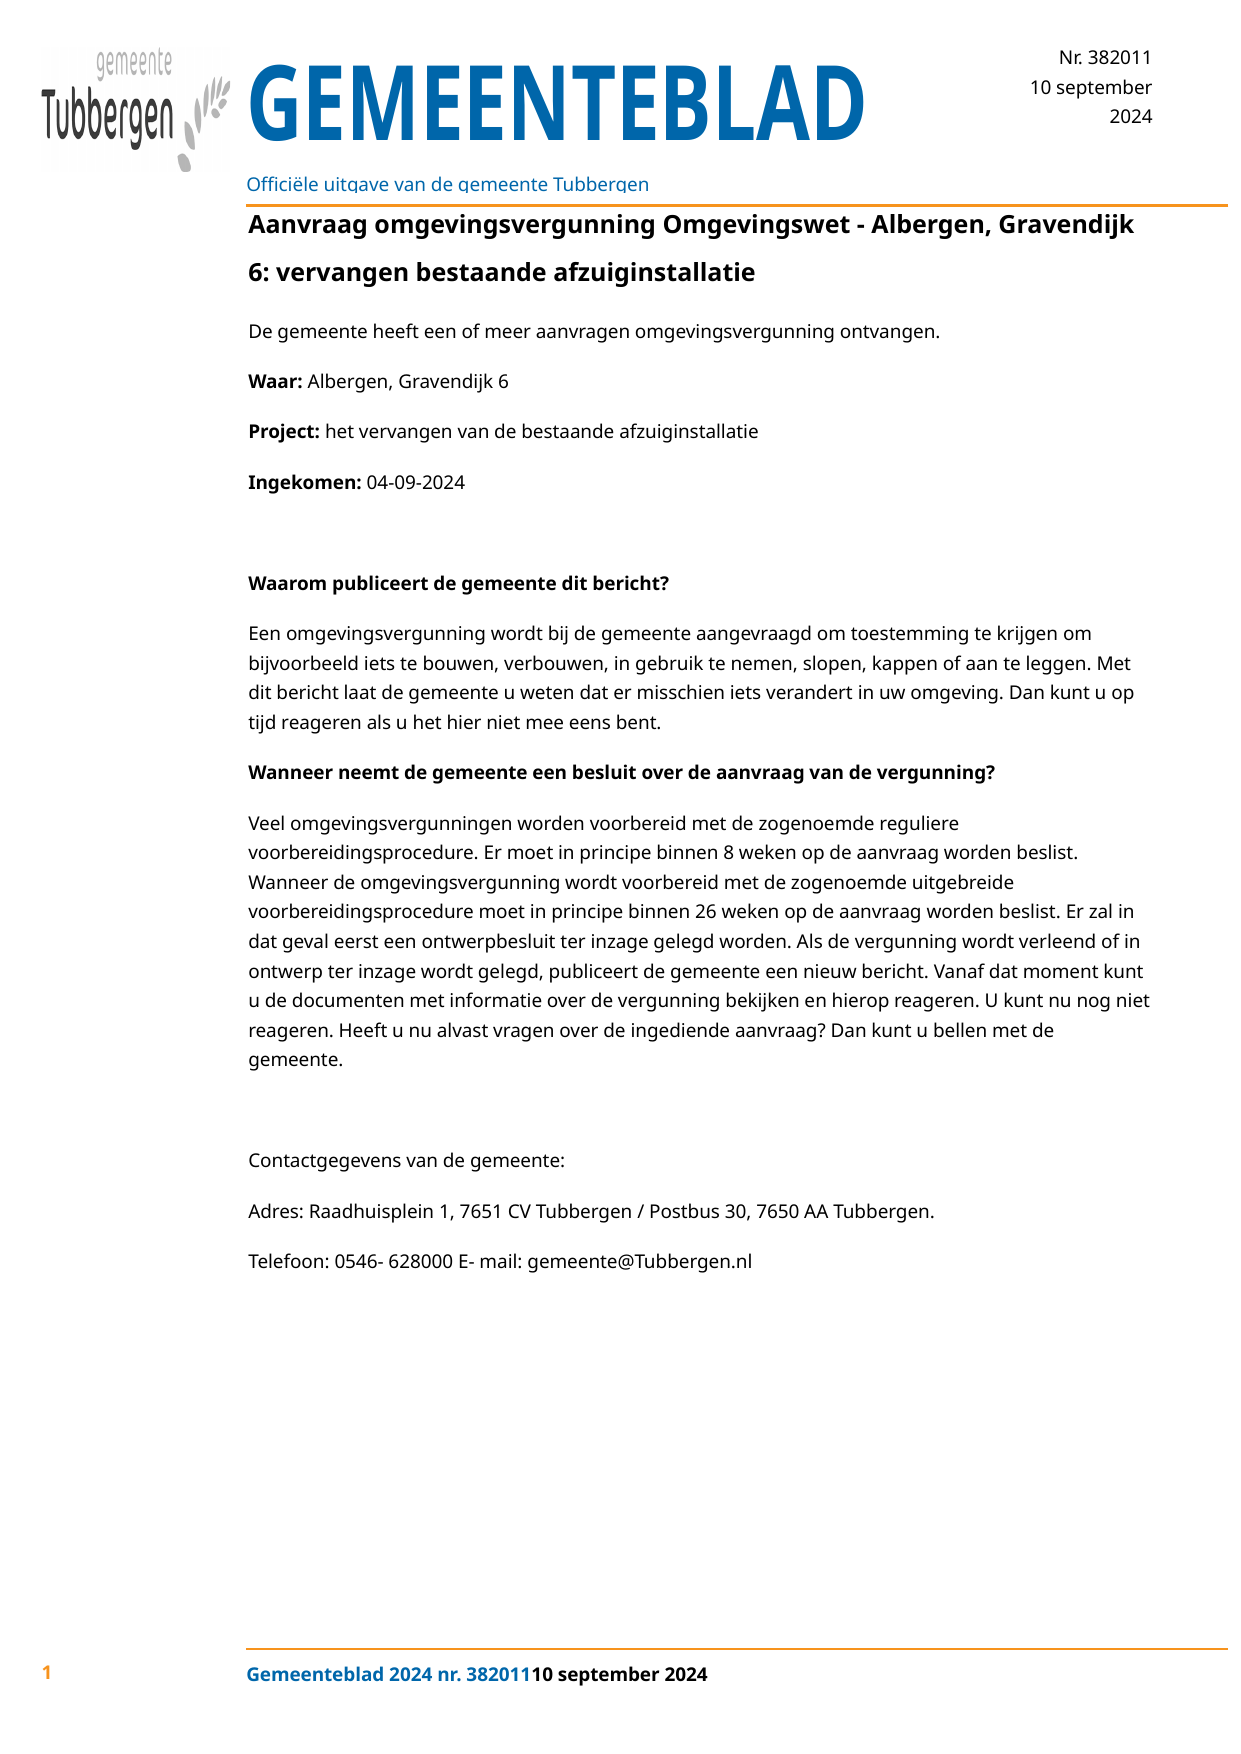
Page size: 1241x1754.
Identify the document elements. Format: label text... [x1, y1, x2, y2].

text Aanvraag omgevingsvergunning Omgevingswet - Albergen, Gravendijk 6: vervangen bestaande afzuiginstallatie [248, 207, 1152, 288]
picture [41, 47, 231, 172]
text Veel omgevingsvergunningen worden voorbereid met de zogenoemde reguliere voorbereidingsprocedure. Er moet in principe binnen 8 weken op de aanvraag worden beslist. Wanneer de omgevingsvergunning wordt voorbereid met de zogenoemde uitgebreide voorbereidingsprocedure moet in principe binnen 26 weken op de aanvraag worden beslist. Er zal in dat geval eerst een ontwerpbesluit ter inzage gelegd worden. Als de vergunning wordt verleend of in ontwerp ter inzage wordt gelegd, publiceert de gemeente een nieuw bericht. Vanaf dat moment kunt u de documenten met informatie over de vergunning bekijken en hierop reageren. U kunt nu nog niet reageren. Heeft u nu alvast vragen over de ingediende aanvraag? Dan kunt u bellen met de gemeente. [248, 810, 1152, 1072]
text Wanneer neemt de gemeente een besluit over de aanvraag van de vergunning? [248, 759, 1152, 785]
text Ingekomen: 04-09-2024 [248, 469, 1152, 495]
text Een omgevingsvergunning wordt bij de gemeente aangevraagd om toestemming te krijgen om bijvoorbeeld iets te bouwen, verbouwen, in gebruik te nemen, slopen, kappen of aan te leggen. Met dit bericht laat de gemeente u weten dat er misschien iets verandert in uw omgeving. Dan kunt u op tijd reageren als u het hier niet mee eens bent. [248, 620, 1152, 735]
text Waarom publiceert de gemeente dit bericht? [248, 570, 1152, 596]
text Waar: Albergen, Gravendijk 6 [248, 368, 1152, 394]
text De gemeente heeft een of meer aanvragen omgevingsvergunning ontvangen. [248, 318, 1152, 344]
text Project: het vervangen van de bestaande afzuiginstallatie [248, 419, 1152, 444]
text Adres: Raadhuisplein 1, 7651 CV Tubbergen / Postbus 30, 7650 AA Tubbergen. [248, 1198, 1152, 1224]
text Contactgegevens van de gemeente: [248, 1147, 1152, 1173]
text Telefoon: 0546- 628000 E- mail: gemeente@Tubbergen.nl [248, 1248, 1152, 1274]
